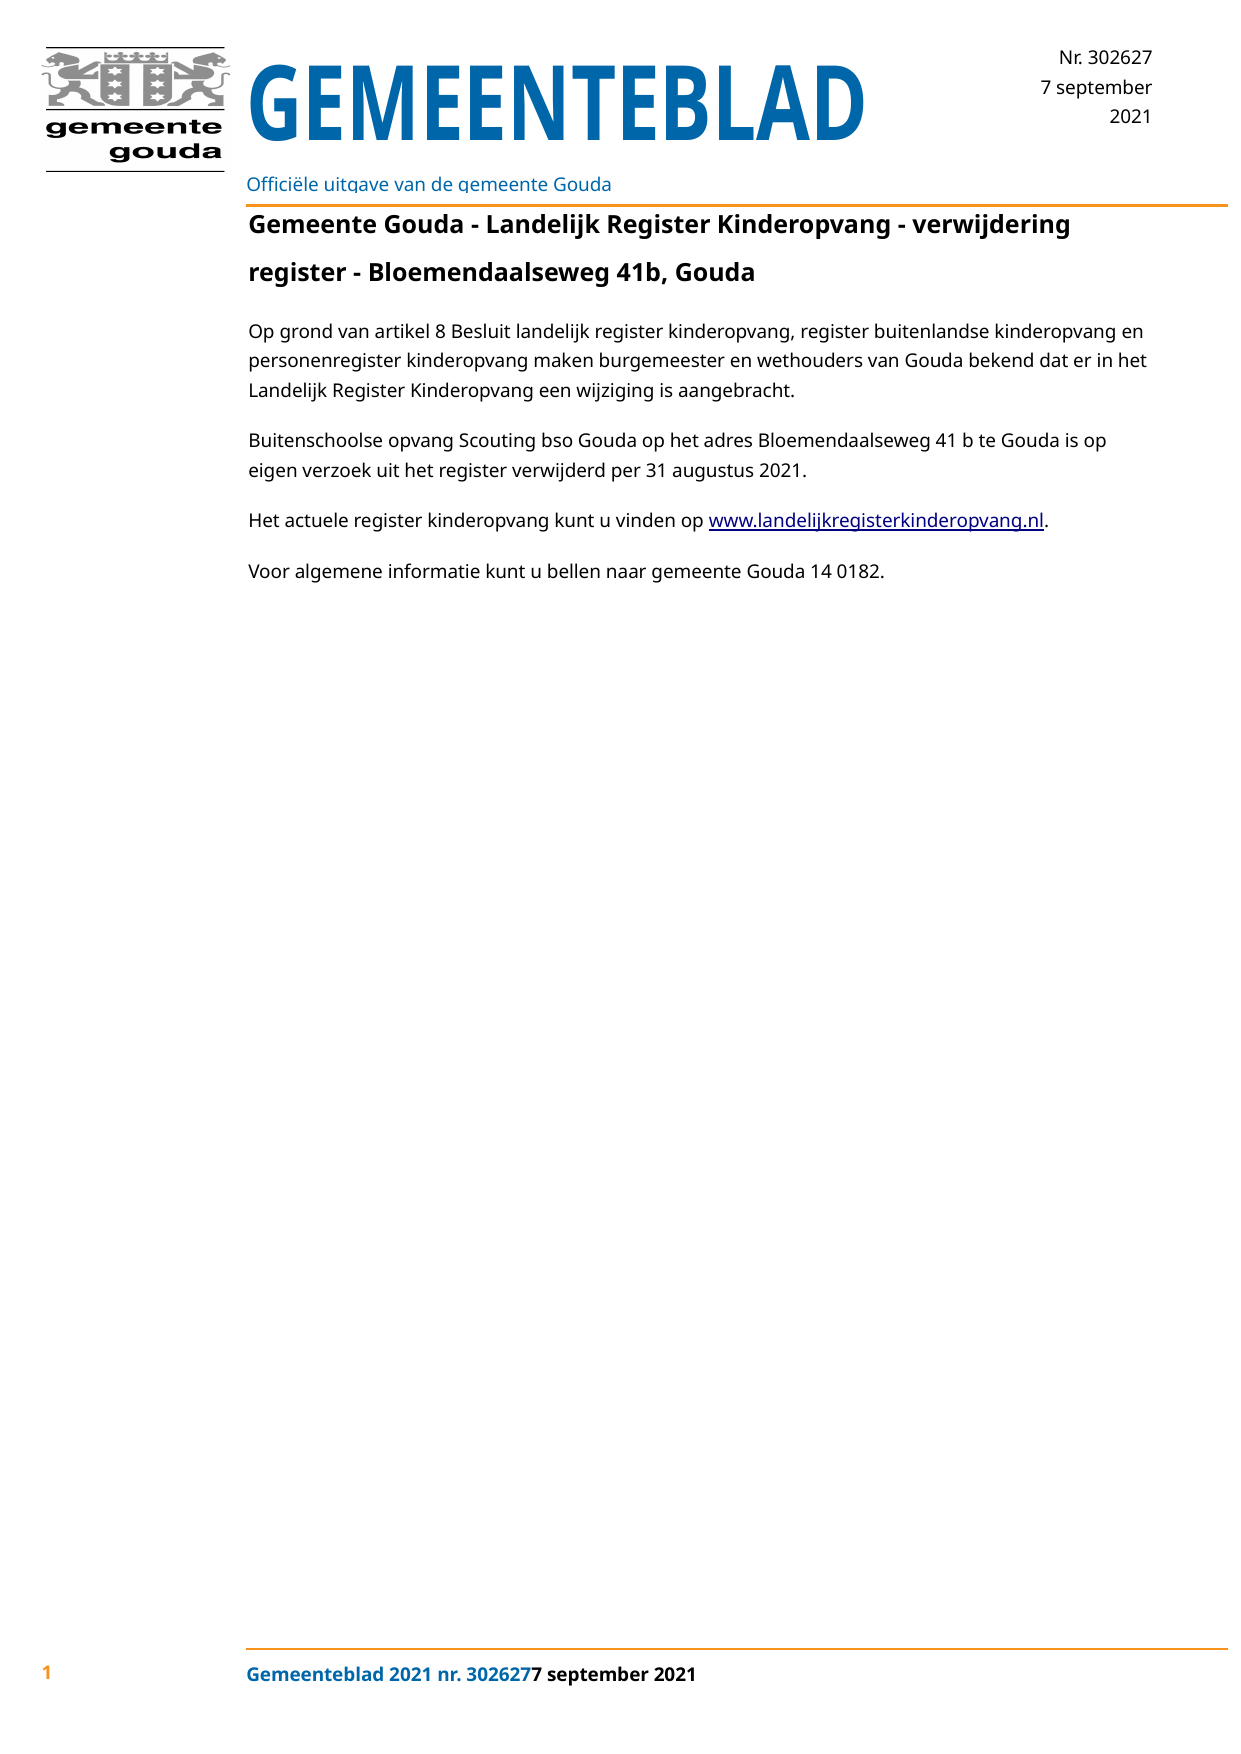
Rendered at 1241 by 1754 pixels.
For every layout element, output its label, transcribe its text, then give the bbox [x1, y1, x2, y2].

text Voor algemene informatie kunt u bellen naar gemeente Gouda 14 0182. [248, 558, 1152, 584]
text Het actuele register kinderopvang kunt u vinden op www.landelijkregisterkinderopvang.nl. [248, 507, 1152, 533]
text Op grond van artikel 8 Besluit landelijk register kinderopvang, register buitenlandse kinderopvang en personenregister kinderopvang maken burgemeester en wethouders van Gouda bekend dat er in het Landelijk Register Kinderopvang een wijziging is aangebracht. [248, 318, 1152, 403]
text Buitenschoolse opvang Scouting bso Gouda op het adres Bloemendaalseweg 41 b te Gouda is op eigen verzoek uit het register verwijderd per 31 augustus 2021. [248, 427, 1152, 483]
picture [41, 47, 231, 172]
text Gemeente Gouda - Landelijk Register Kinderopvang - verwijdering register - Bloemendaalseweg 41b, Gouda [248, 207, 1152, 288]
